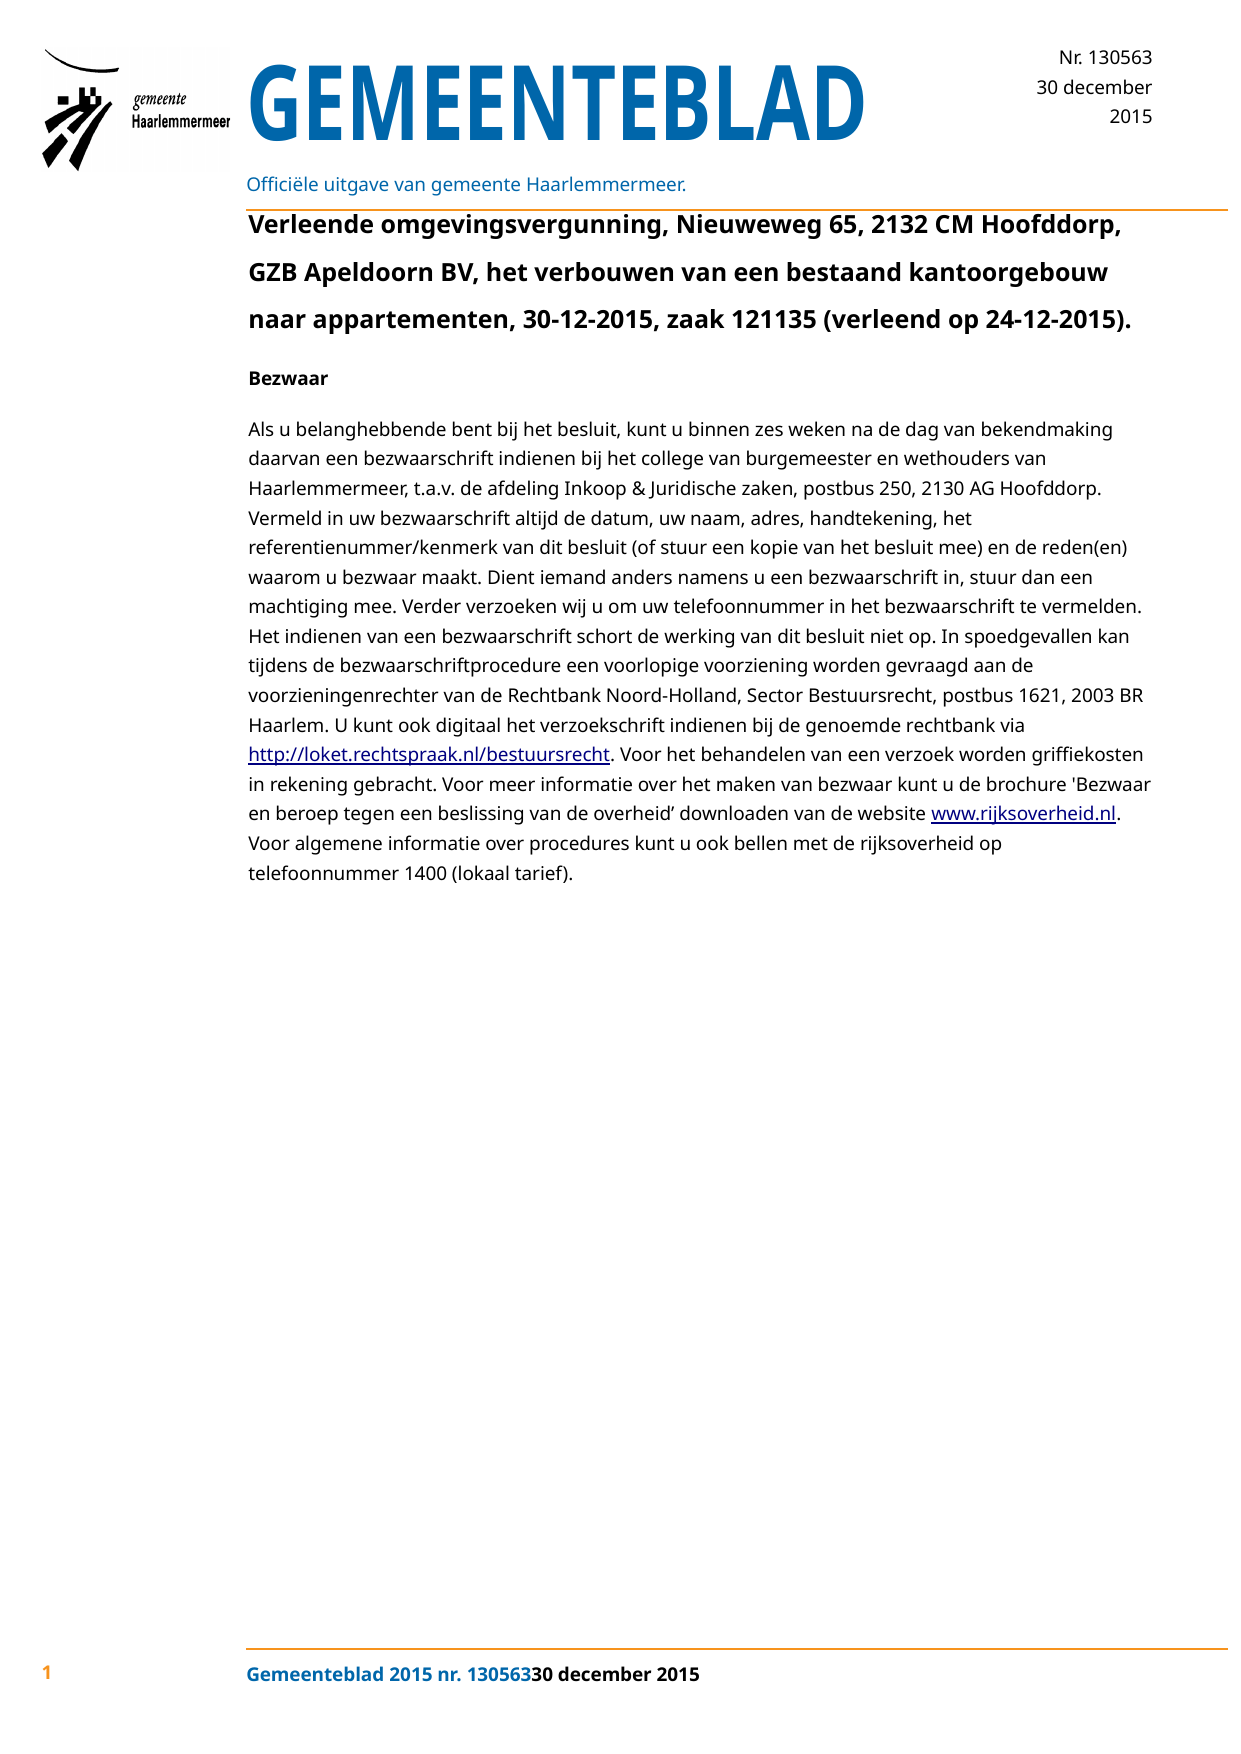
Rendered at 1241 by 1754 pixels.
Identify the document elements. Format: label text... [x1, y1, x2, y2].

text Als u belanghebbende bent bij het besluit, kunt u binnen zes weken na de dag van bekendmaking daarvan een bezwaarschrift indienen bij het college van burgemeester en wethouders van Haarlemmermeer, t.a.v. de afdeling Inkoop & Juridische zaken, postbus 250, 2130 AG Hoofddorp. Vermeld in uw bezwaarschrift altijd de datum, uw naam, adres, handtekening, het referentienummer/kenmerk van dit besluit (of stuur een kopie van het besluit mee) en de reden(en) waarom u bezwaar maakt. Dient iemand anders namens u een bezwaarschrift in, stuur dan een machtiging mee. Verder verzoeken wij u om uw telefoonnummer in het bezwaarschrift te vermelden. Het indienen van een bezwaarschrift schort de werking van dit besluit niet op. In spoedgevallen kan tijdens de bezwaarschriftprocedure een voorlopige voorziening worden gevraagd aan de voorzieningenrechter van de Rechtbank Noord-Holland, Sector Bestuursrecht, postbus 1621, 2003 BR Haarlem. U kunt ook digitaal het verzoekschrift indienen bij de genoemde rechtbank via http://loket.rechtspraak.nl/bestuursrecht. Voor het behandelen van een verzoek worden griffiekosten in rekening gebracht. Voor meer informatie over het maken van bezwaar kunt u de brochure 'Bezwaar en beroep tegen een beslissing van de overheid’ downloaden van de website www.rijksoverheid.nl. Voor algemene informatie over procedures kunt u ook bellen met de rijksoverheid op telefoonnummer 1400 (lokaal tarief). [248, 416, 1152, 885]
text Verleende omgevingsvergunning, Nieuweweg 65, 2132 CM Hoofddorp, GZB Apeldoorn BV, het verbouwen van een bestaand kantoorgebouw naar appartementen, 30-12-2015, zaak 121135 (verleend op 24-12-2015). [248, 211, 1152, 336]
text Bezwaar [248, 366, 1152, 391]
picture [41, 47, 231, 172]
